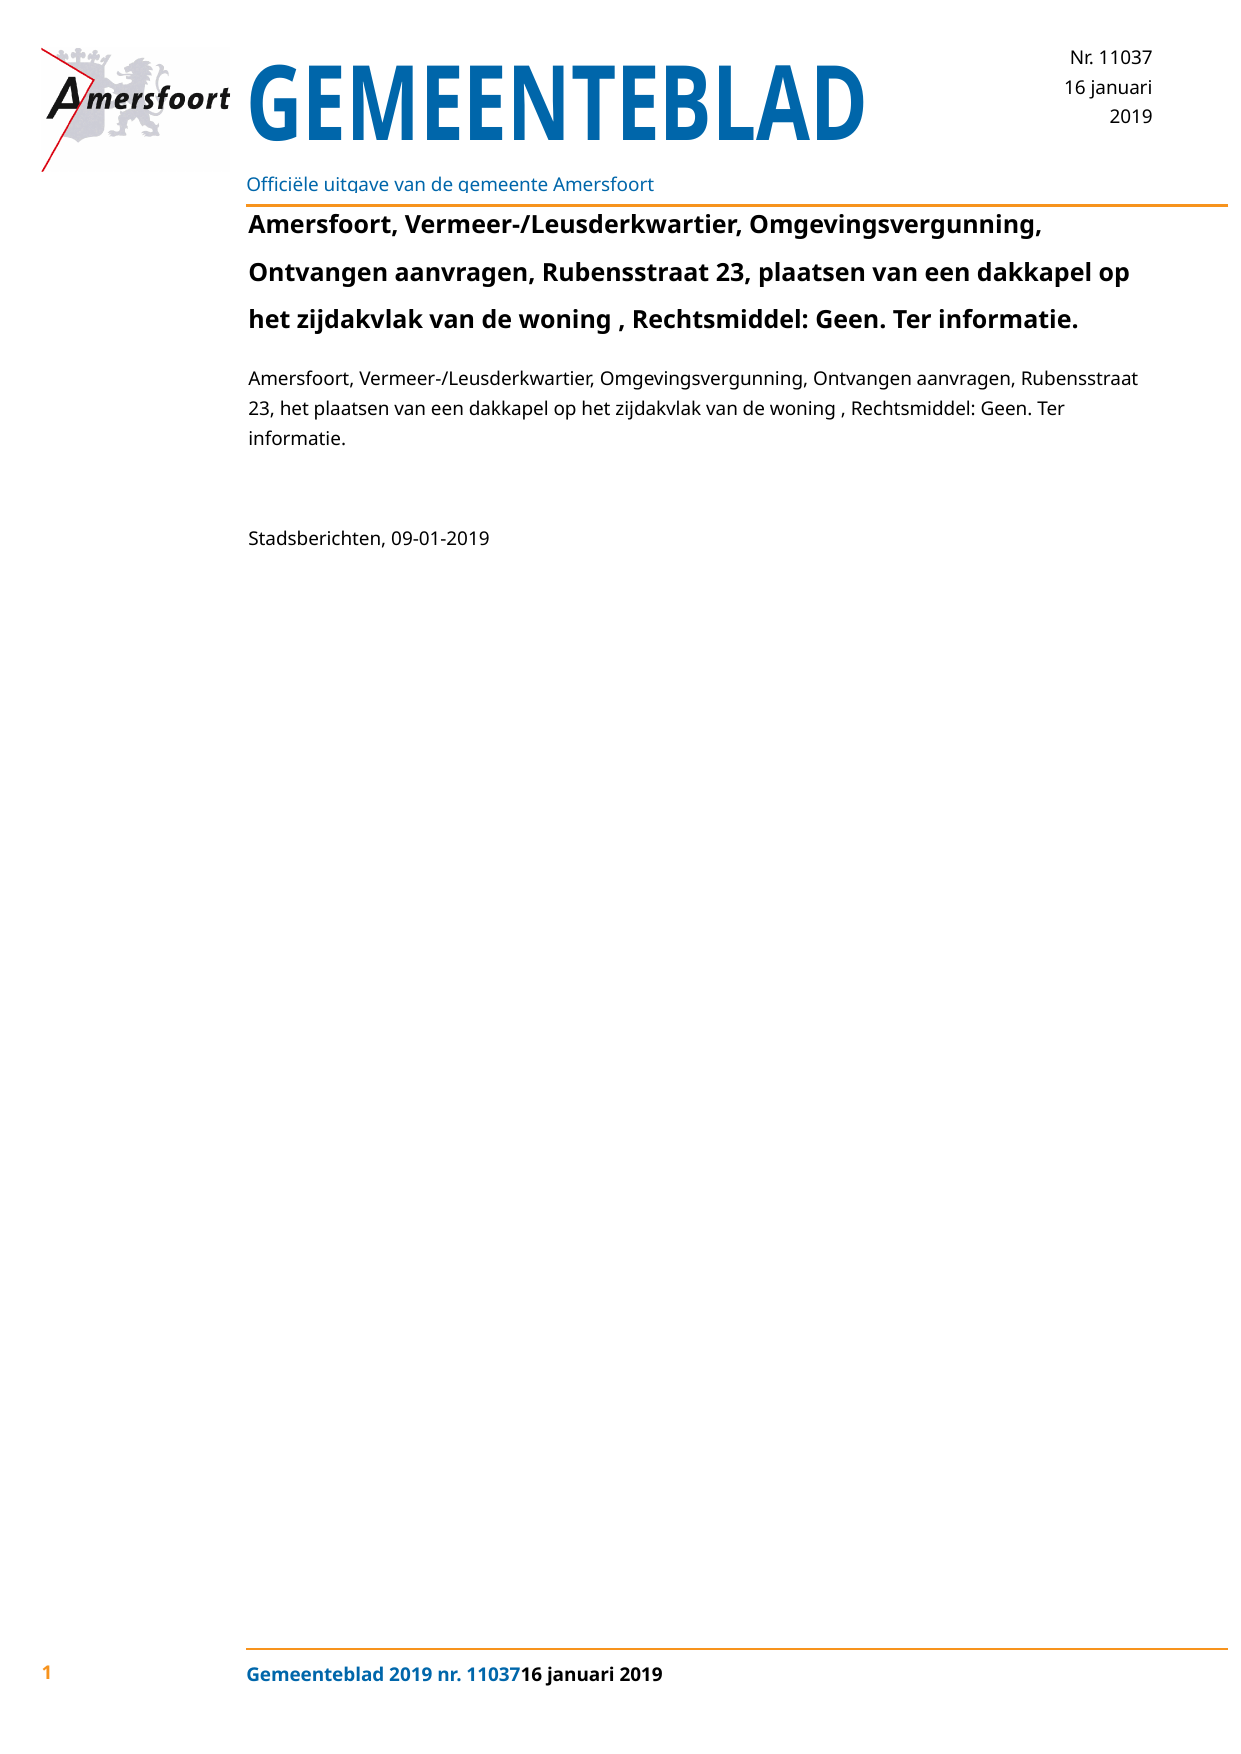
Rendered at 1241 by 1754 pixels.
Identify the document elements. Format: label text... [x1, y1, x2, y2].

text Amersfoort, Vermeer-/Leusderkwartier, Omgevingsvergunning, Ontvangen aanvragen, Rubensstraat 23, het plaatsen van een dakkapel op het zijdakvlak van de woning , Rechtsmiddel: Geen. Ter informatie. [248, 366, 1152, 450]
picture [41, 47, 231, 172]
text Stadsberichten, 09-01-2019 [248, 526, 1152, 551]
text Amersfoort, Vermeer-/Leusderkwartier, Omgevingsvergunning, Ontvangen aanvragen, Rubensstraat 23, plaatsen van een dakkapel op het zijdakvlak van de woning , Rechtsmiddel: Geen. Ter informatie. [248, 207, 1152, 336]
